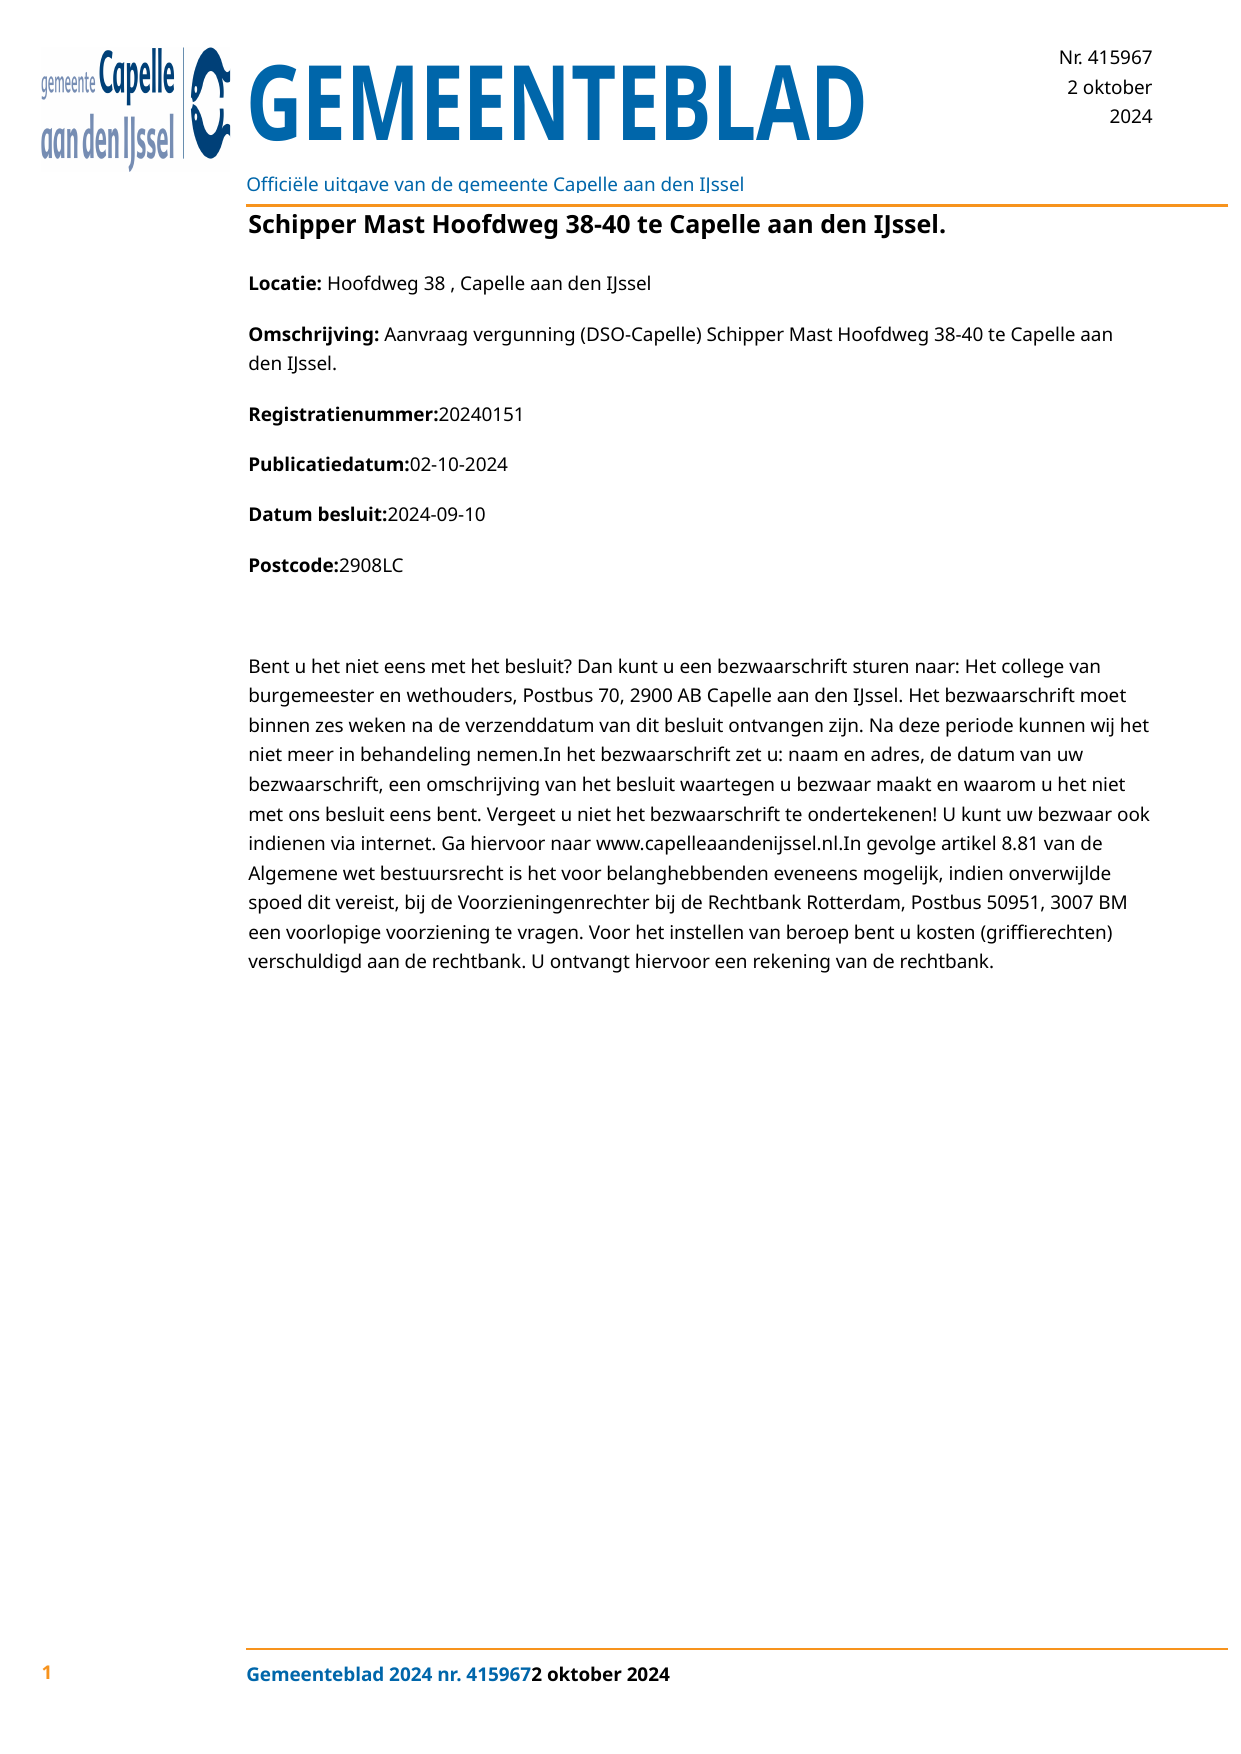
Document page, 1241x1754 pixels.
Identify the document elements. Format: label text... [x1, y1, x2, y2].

text Schipper Mast Hoofdweg 38-40 te Capelle aan den IJssel. [248, 207, 1152, 241]
text Locatie: Hoofdweg 38 , Capelle aan den IJssel [248, 270, 1152, 296]
picture [41, 47, 231, 172]
text Omschrijving: Aanvraag vergunning (DSO-Capelle) Schipper Mast Hoofdweg 38-40 te Capelle aan den IJssel. [248, 321, 1152, 376]
text Registratienummer:20240151 [248, 401, 1152, 426]
text Publicatiedatum:02-10-2024 [248, 451, 1152, 477]
text Postcode:2908LC [248, 552, 1152, 578]
text Datum besluit:2024-09-10 [248, 502, 1152, 527]
text Bent u het niet eens met het besluit? Dan kunt u een bezwaarschrift sturen naar: Het college van burgemeester en wethouders, Postbus 70, 2900 AB Capelle aan den IJssel. Het bezwaarschrift moet binnen zes weken na de verzenddatum van dit besluit ontvangen zijn. Na deze periode kunnen wij het niet meer in behandeling nemen.In het bezwaarschrift zet u: naam en adres, de datum van uw bezwaarschrift, een omschrijving van het besluit waartegen u bezwaar maakt en waarom u het niet met ons besluit eens bent. Vergeet u niet het bezwaarschrift te ondertekenen! U kunt uw bezwaar ook indienen via internet. Ga hiervoor naar www.capelleaandenijssel.nl.In gevolge artikel 8.81 van de Algemene wet bestuursrecht is het voor belanghebbenden eveneens mogelijk, indien onverwijlde spoed dit vereist, bij de Voorzieningenrechter bij de Rechtbank Rotterdam, Postbus 50951, 3007 BM een voorlopige voorziening te vragen. Voor het instellen van beroep bent u kosten (griffierechten) verschuldigd aan de rechtbank. U ontvangt hiervoor een rekening van de rechtbank. [248, 653, 1152, 974]
